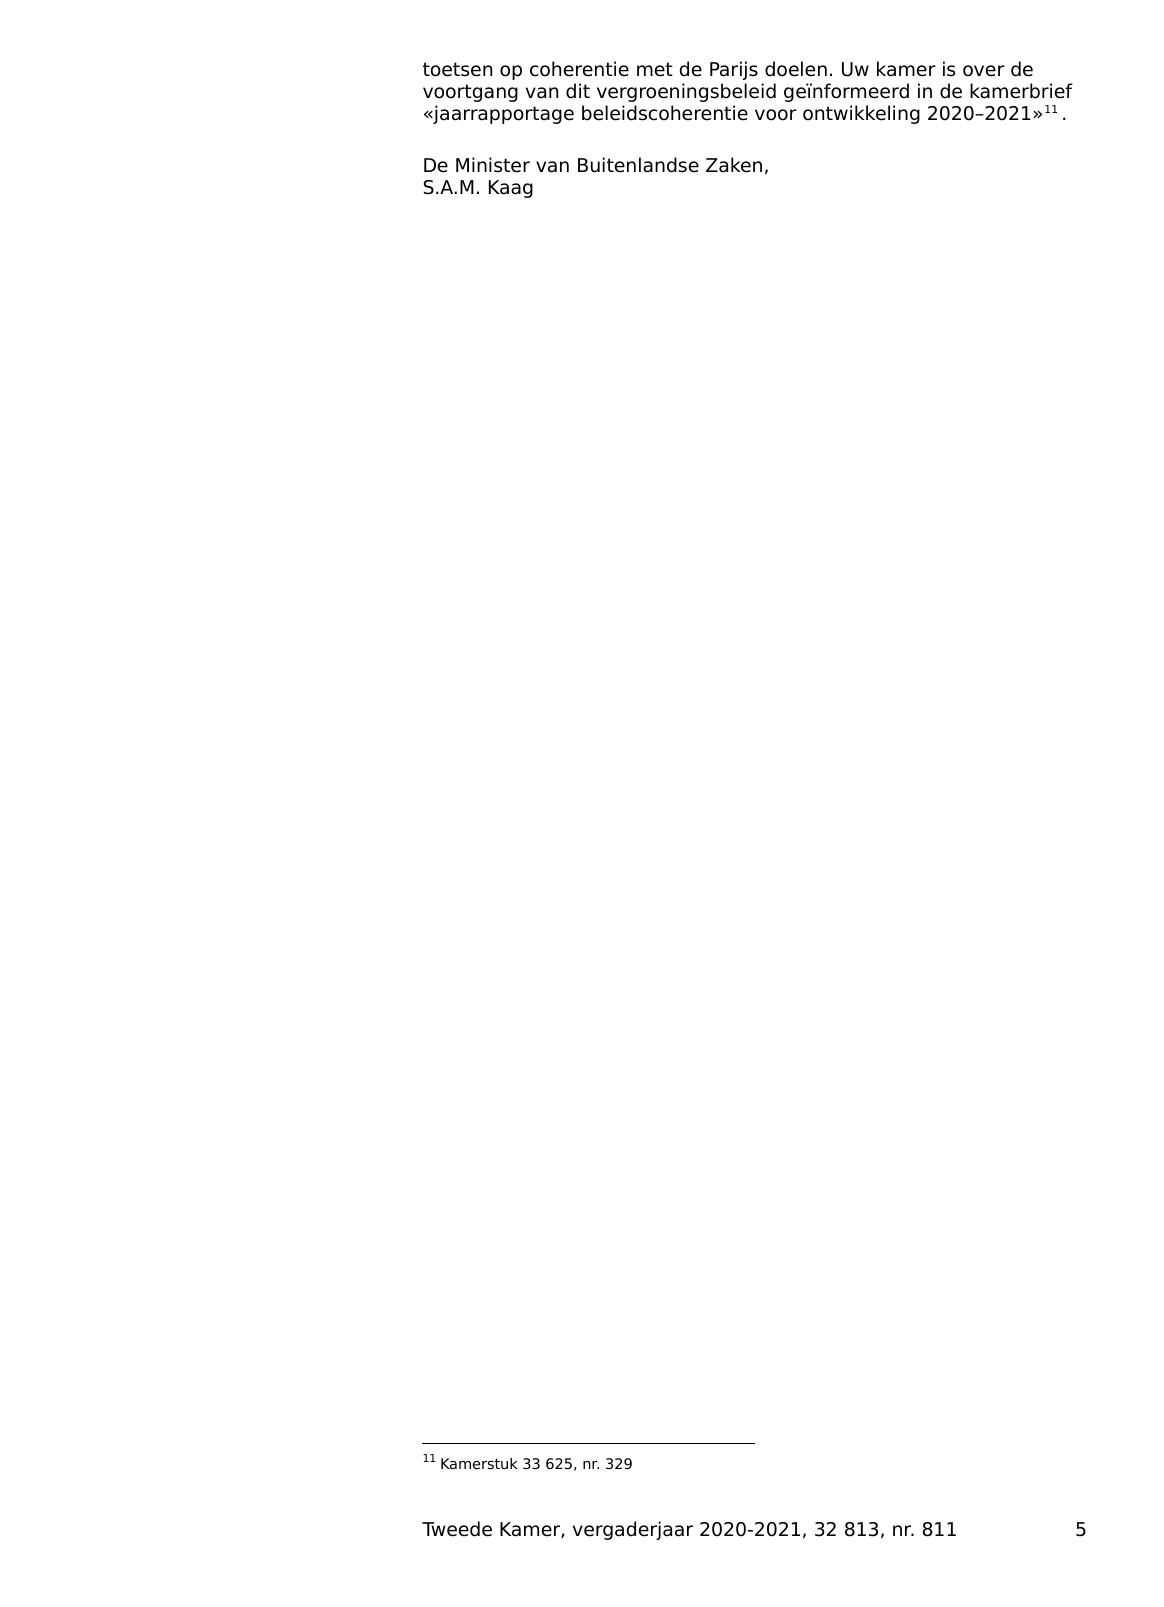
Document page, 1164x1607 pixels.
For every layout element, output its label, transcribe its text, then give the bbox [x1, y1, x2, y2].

text toetsen op coherentie met de Parijs doelen. Uw kamer is over de voortgang van dit vergroeningsbeleid geïnformeerd in de kamerbrief «jaarrapportage beleidscoherentie voor ontwikkeling 2020–2021». [422, 59, 1087, 125]
text De Minister van Buitenlandse Zaken, S.A.M. Kaag [422, 155, 1087, 199]
text Kamerstuk 33 625, nr. 329 [422, 1452, 1087, 1474]
